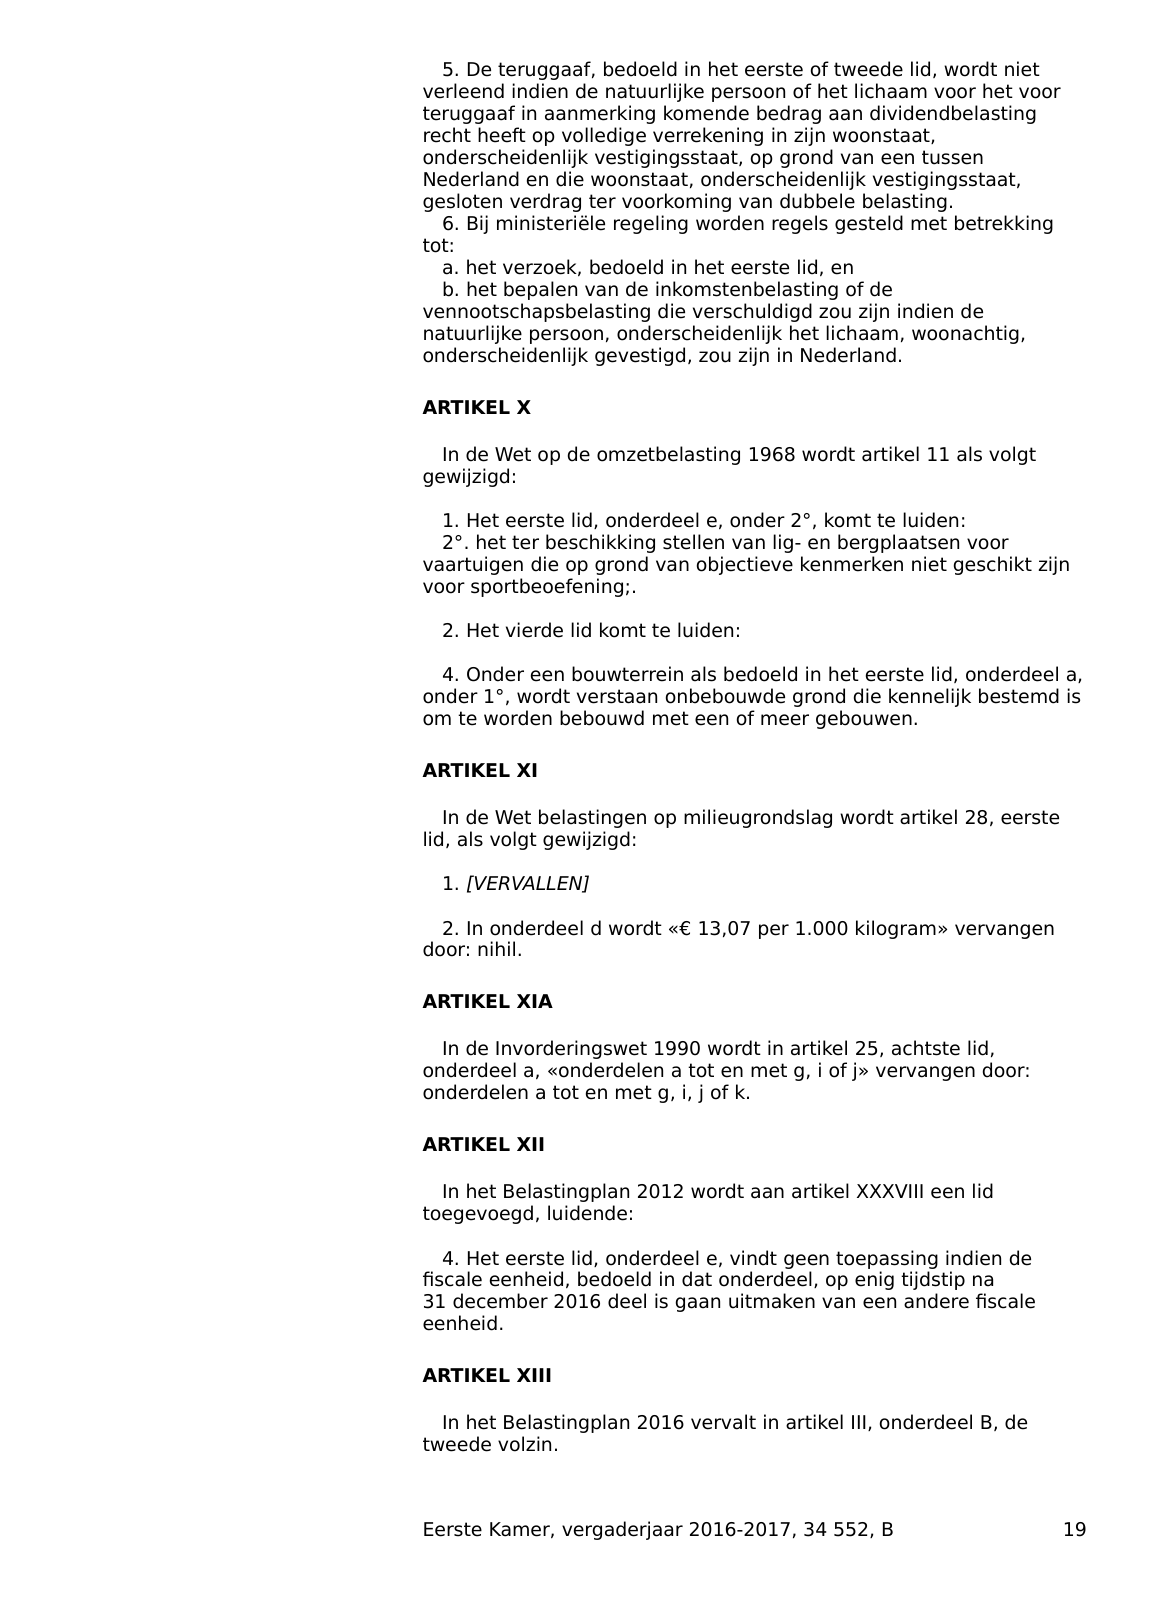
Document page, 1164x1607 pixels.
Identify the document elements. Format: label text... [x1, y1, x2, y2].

text In het Belastingplan 2012 wordt aan artikel XXXVIII een lid toegevoegd, luidende: [422, 1181, 1087, 1225]
text In de Invorderingswet 1990 wordt in artikel 25, achtste lid, onderdeel a, «onderdelen a tot en met g, i of j» vervangen door: onderdelen a tot en met g, i, j of k. [422, 1038, 1087, 1104]
subtitle ARTIKEL XI [422, 760, 1087, 782]
text 4. Onder een bouwterrein als bedoeld in het eerste lid, onderdeel a, onder 1°, wordt verstaan onbebouwde grond die kennelijk bestemd is om te worden bebouwd met een of meer gebouwen. [422, 664, 1087, 730]
text 6. Bij ministeriële regeling worden regels gesteld met betrekking tot: [422, 213, 1087, 257]
text 4. Het eerste lid, onderdeel e, vindt geen toepassing indien de fiscale eenheid, bedoeld in dat onderdeel, op enig tijdstip na 31 december 2016 deel is gaan uitmaken van een andere fiscale eenheid. [422, 1247, 1087, 1335]
subtitle ARTIKEL XIII [422, 1365, 1087, 1387]
text 1. Het eerste lid, onderdeel e, onder 2°, komt te luiden: [422, 510, 1087, 532]
subtitle ARTIKEL XIA [422, 991, 1087, 1013]
text In de Wet op de omzetbelasting 1968 wordt artikel 11 als volgt gewijzigd: [422, 444, 1087, 488]
subtitle ARTIKEL XII [422, 1134, 1087, 1156]
subtitle ARTIKEL X [422, 397, 1087, 419]
text 1. [VERVALLEN] [422, 873, 1087, 895]
text 2. In onderdeel d wordt «€ 13,07 per 1.000 kilogram» vervangen door: nihil. [422, 917, 1087, 961]
text In de Wet belastingen op milieugrondslag wordt artikel 28, eerste lid, als volgt gewijzigd: [422, 807, 1087, 851]
text a. het verzoek, bedoeld in het eerste lid, en [422, 257, 1087, 279]
text b. het bepalen van de inkomstenbelasting of de vennootschapsbelasting die verschuldigd zou zijn indien de natuurlijke persoon, onderscheidenlijk het lichaam, woonachtig, onderscheidenlijk gevestigd, zou zijn in Nederland. [422, 279, 1087, 367]
text 2°. het ter beschikking stellen van lig- en bergplaatsen voor vaartuigen die op grond van objectieve kenmerken niet geschikt zijn voor sportbeoefening;. [422, 532, 1087, 598]
text 5. De teruggaaf, bedoeld in het eerste of tweede lid, wordt niet verleend indien de natuurlijke persoon of het lichaam voor het voor teruggaaf in aanmerking komende bedrag aan dividendbelasting recht heeft op volledige verrekening in zijn woonstaat, onderscheidenlijk vestigingsstaat, op grond van een tussen Nederland en die woonstaat, onderscheidenlijk vestigingsstaat, gesloten verdrag ter voorkoming van dubbele belasting. [422, 59, 1087, 213]
text In het Belastingplan 2016 vervalt in artikel III, onderdeel B, de tweede volzin. [422, 1412, 1087, 1456]
text 2. Het vierde lid komt te luiden: [422, 620, 1087, 642]
